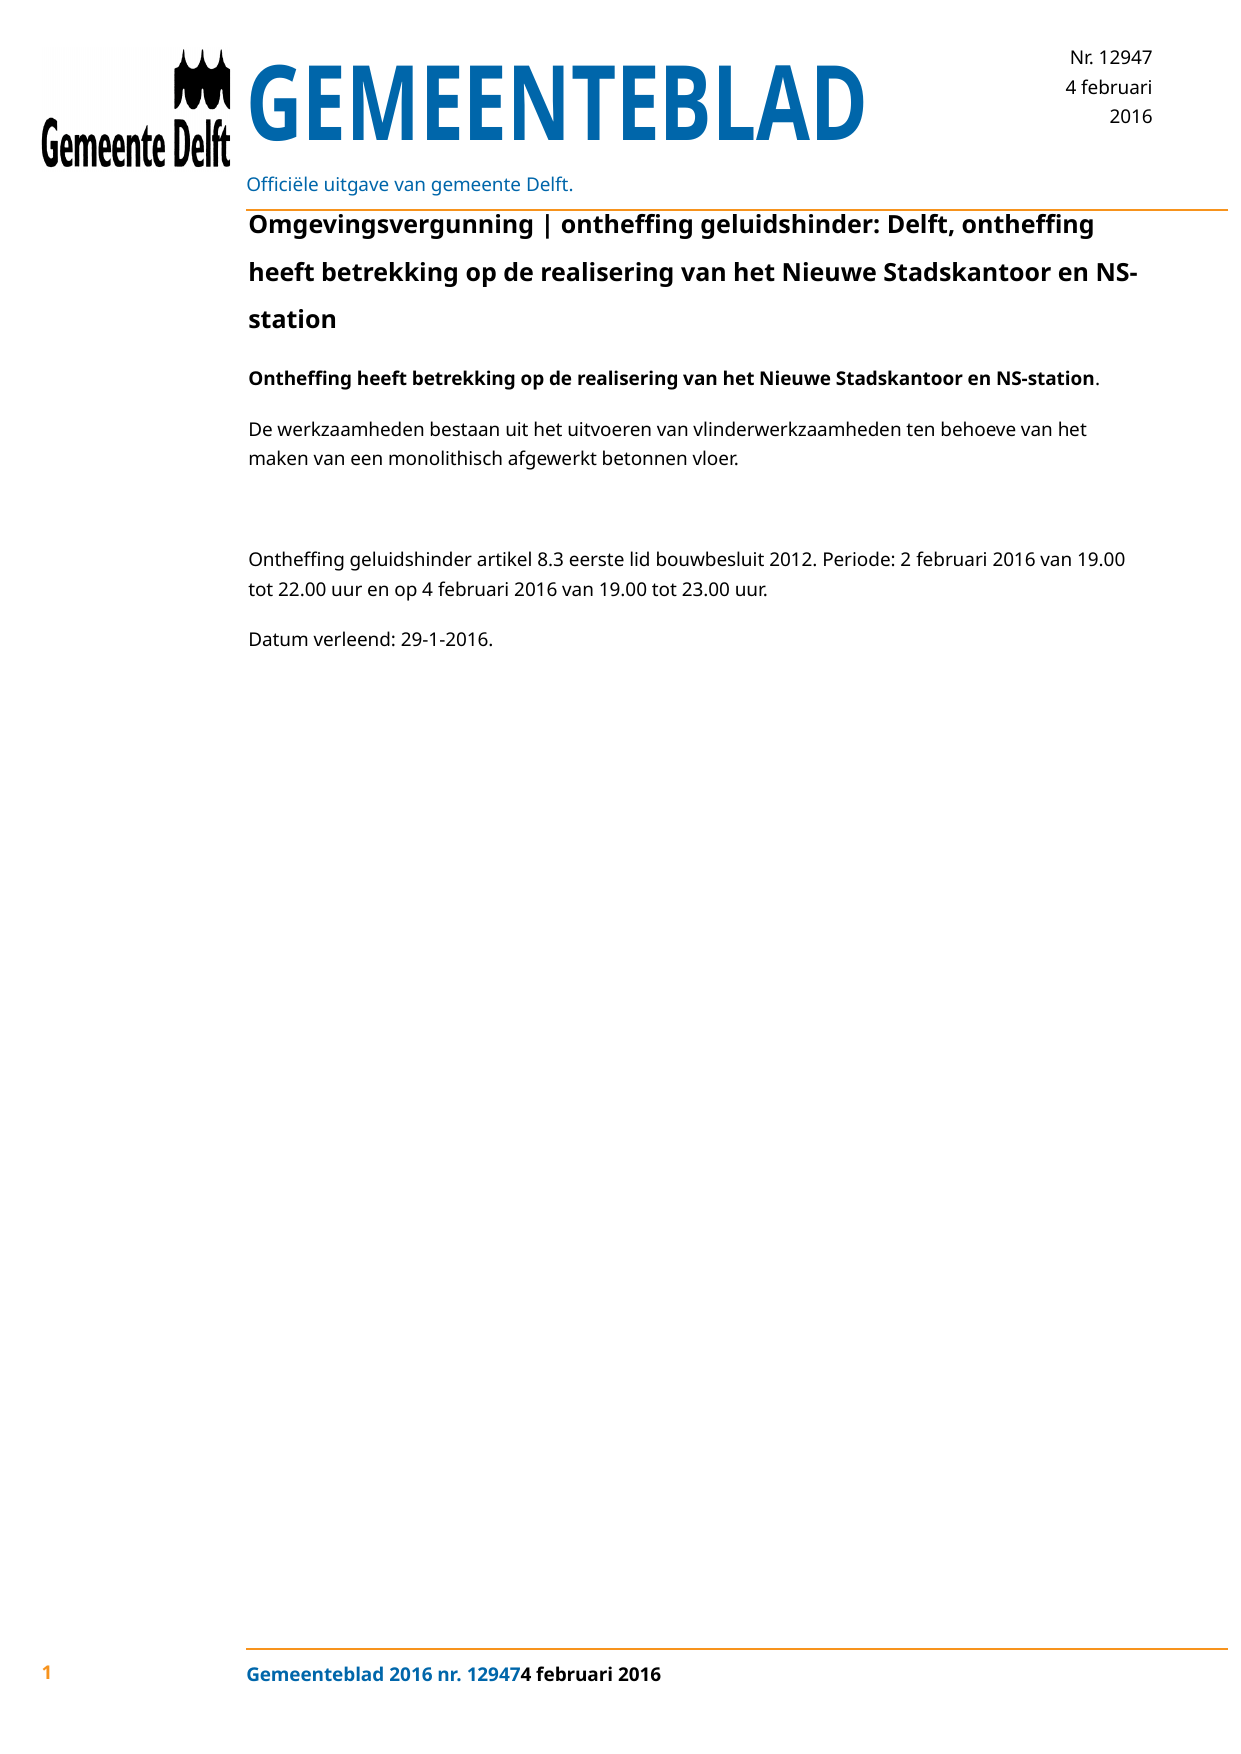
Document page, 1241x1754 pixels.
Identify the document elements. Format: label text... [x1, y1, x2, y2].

text De werkzaamheden bestaan uit het uitvoeren van vlinderwerkzaamheden ten behoeve van het maken van een monolithisch afgewerkt betonnen vloer. [248, 416, 1152, 471]
text Datum verleend: 29-1-2016. [248, 626, 1152, 652]
picture [41, 47, 231, 172]
text Ontheffing geluidshinder artikel 8.3 eerste lid bouwbesluit 2012. Periode: 2 februari 2016 van 19.00 tot 22.00 uur en op 4 februari 2016 van 19.00 tot 23.00 uur. [248, 546, 1152, 602]
text Ontheffing heeft betrekking op de realisering van het Nieuwe Stadskantoor en NS-station. [248, 366, 1152, 391]
text Omgevingsvergunning | ontheffing geluidshinder: Delft, ontheffing heeft betrekking op de realisering van het Nieuwe Stadskantoor en NS-station [248, 211, 1152, 336]
